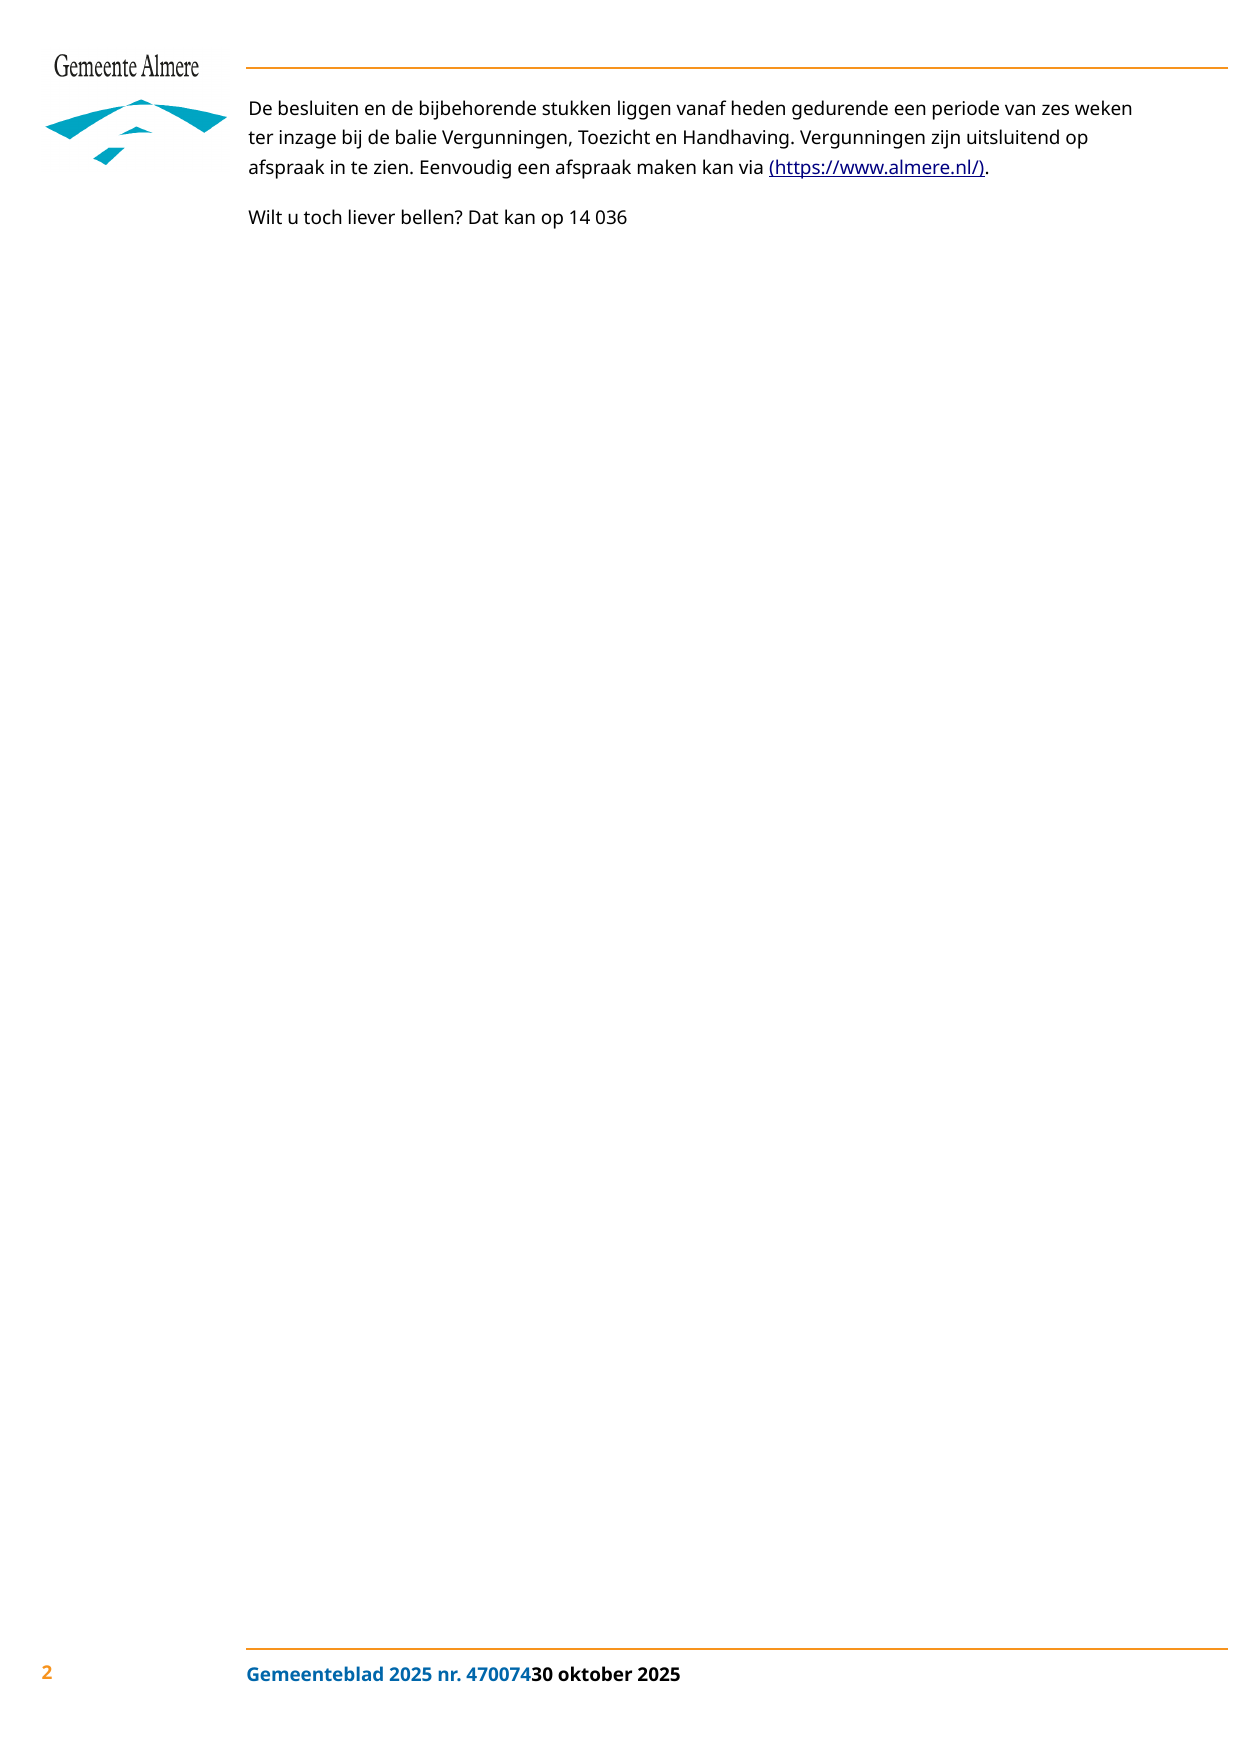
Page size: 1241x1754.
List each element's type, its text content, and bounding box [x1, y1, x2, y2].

text Wilt u toch liever bellen? Dat kan op 14 036 [248, 204, 1152, 230]
text De besluiten en de bijbehorende stukken liggen vanaf heden gedurende een periode van zes weken ter inzage bij de balie Vergunningen, Toezicht en Handhaving. Vergunningen zijn uitsluitend op afspraak in te zien. Eenvoudig een afspraak maken kan via (https://www.almere.nl/). [248, 95, 1152, 180]
picture [41, 47, 231, 172]
